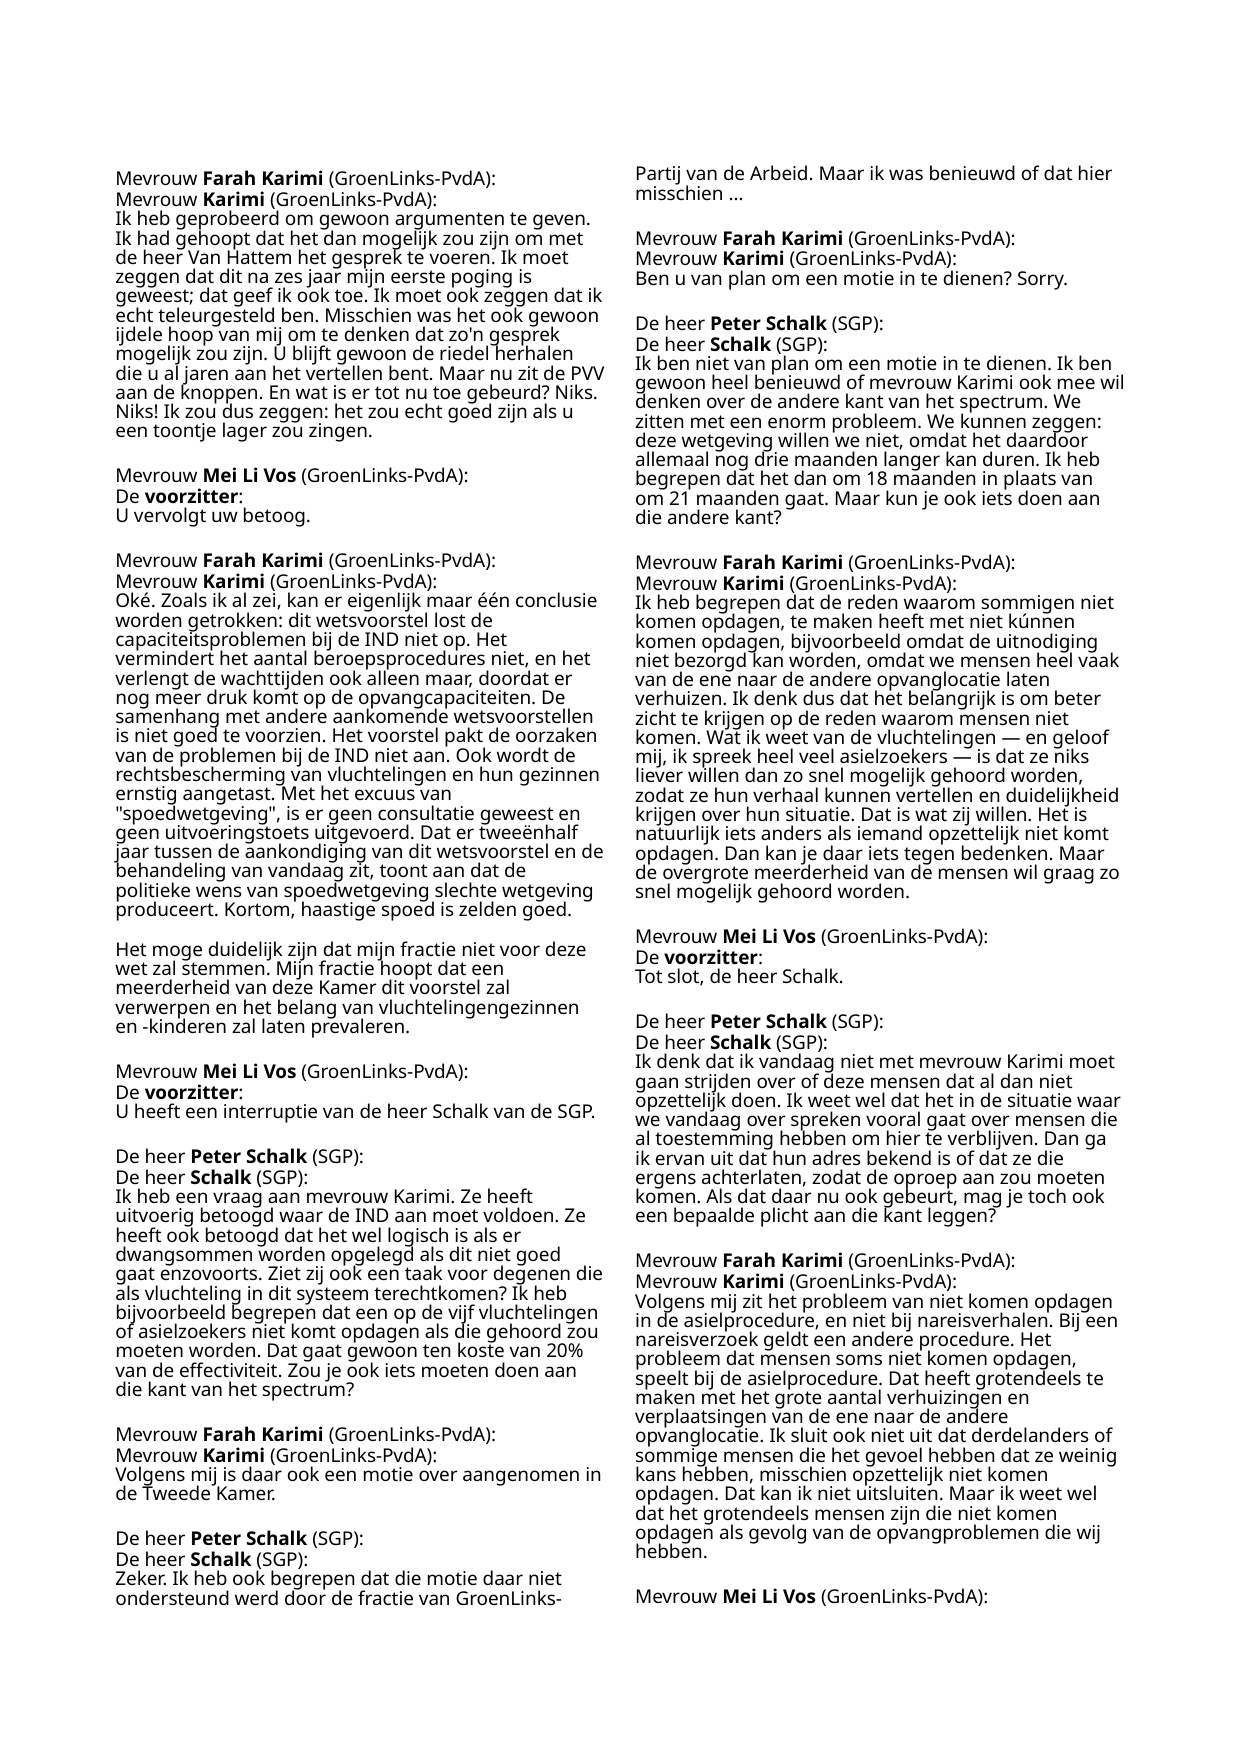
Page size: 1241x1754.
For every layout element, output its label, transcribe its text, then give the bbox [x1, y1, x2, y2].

text De heer Peter Schalk (SGP): [635, 1008, 1125, 1034]
text Mevrouw Karimi (GroenLinks-PvdA): [635, 250, 1125, 270]
text Mevrouw Farah Karimi (GroenLinks-PvdA): [635, 549, 1125, 575]
text Mevrouw Mei Li Vos (GroenLinks-PvdA): [115, 1058, 605, 1084]
text Volgens mij is daar ook een motie over aangenomen in de Tweede Kamer. [115, 1466, 605, 1504]
text Mevrouw Karimi (GroenLinks-PvdA): [115, 191, 605, 210]
text Het moge duidelijk zijn dat mijn fractie niet voor deze wet zal stemmen. Mijn fractie hoopt dat een meerderheid van deze Kamer dit voorstel zal verwerpen en het belang van vluchtelingengezinnen en -kinderen zal laten prevaleren. [115, 941, 605, 1037]
text De heer Peter Schalk (SGP): [115, 1525, 605, 1551]
text Tot slot, de heer Schalk. [635, 968, 1125, 987]
text De heer Peter Schalk (SGP): [115, 1143, 605, 1169]
text Mevrouw Mei Li Vos (GroenLinks-PvdA): [635, 1583, 1125, 1609]
text De voorzitter: [115, 1084, 605, 1103]
text De heer Schalk (SGP): [115, 1551, 605, 1570]
text Volgens mij zit het probleem van niet komen opdagen in de asielprocedure, en niet bij nareisverhalen. Bij een nareisverzoek geldt een andere procedure. Het probleem dat mensen soms niet komen opdagen, speelt bij de asielprocedure. Dat heeft grotendeels te maken met het grote aantal verhuizingen en verplaatsingen van de ene naar de andere opvanglocatie. Ik sluit ook niet uit dat derdelanders of sommige mensen die het gevoel hebben dat ze weinig kans hebben, misschien opzettelijk niet komen opdagen. Dat kan ik niet uitsluiten. Maar ik weet wel dat het grotendeels mensen zijn die niet komen opdagen als gevolg van de opvangproblemen die wij hebben. [635, 1293, 1125, 1562]
text Ik heb begrepen dat de reden waarom sommigen niet komen opdagen, te maken heeft met niet kúnnen komen opdagen, bijvoorbeeld omdat de uitnodiging niet bezorgd kan worden, omdat we mensen heel vaak van de ene naar de andere opvanglocatie laten verhuizen. Ik denk dus dat het belangrijk is om beter zicht te krijgen op de reden waarom mensen niet komen. Wat ik weet van de vluchtelingen — en geloof mij, ik spreek heel veel asielzoekers — is dat ze niks liever willen dan zo snel mogelijk gehoord worden, zodat ze hun verhaal kunnen vertellen en duidelijkheid krijgen over hun situatie. Dat is wat zij willen. Het is natuurlijk iets anders als iemand opzettelijk niet komt opdagen. Dan kan je daar iets tegen bedenken. Maar de overgrote meerderheid van de mensen wil graag zo snel mogelijk gehoord worden. [635, 594, 1125, 902]
text Ik heb geprobeerd om gewoon argumenten te geven. Ik had gehoopt dat het dan mogelijk zou zijn om met de heer Van Hattem het gesprek te voeren. Ik moet zeggen dat dit na zes jaar mijn eerste poging is geweest; dat geef ik ook toe. Ik moet ook zeggen dat ik echt teleurgesteld ben. Misschien was het ook gewoon ijdele hoop van mij om te denken dat zo'n gesprek mogelijk zou zijn. U blijft gewoon de riedel herhalen die u al jaren aan het vertellen bent. Maar nu zit de PVV aan de knoppen. En wat is er tot nu toe gebeurd? Niks. Niks! Ik zou dus zeggen: het zou echt goed zijn als u een toontje lager zou zingen. [115, 210, 605, 442]
text Mevrouw Karimi (GroenLinks-PvdA): [115, 573, 605, 592]
text Ik denk dat ik vandaag niet met mevrouw Karimi moet gaan strijden over of deze mensen dat al dan niet opzettelijk doen. Ik weet wel dat het in de situatie waar we vandaag over spreken vooral gaat over mensen die al toestemming hebben om hier te verblijven. Dan ga ik ervan uit dat hun adres bekend is of dat ze die ergens achterlaten, zodat de oproep aan zou moeten komen. Als dat daar nu ook gebeurt, mag je toch ook een bepaalde plicht aan die kant leggen? [635, 1053, 1125, 1227]
text Mevrouw Farah Karimi (GroenLinks-PvdA): [115, 547, 605, 573]
text U heeft een interruptie van de heer Schalk van de SGP. [115, 1103, 605, 1122]
text De heer Peter Schalk (SGP): [635, 310, 1125, 336]
text Mevrouw Karimi (GroenLinks-PvdA): [635, 1273, 1125, 1293]
text Ben u van plan om een motie in te dienen? Sorry. [635, 270, 1125, 289]
text Mevrouw Mei Li Vos (GroenLinks-PvdA): [635, 923, 1125, 949]
text Mevrouw Karimi (GroenLinks-PvdA): [635, 575, 1125, 594]
text Mevrouw Farah Karimi (GroenLinks-PvdA): [115, 165, 605, 191]
text De heer Schalk (SGP): [635, 336, 1125, 355]
text Partij van de Arbeid. Maar ik was benieuwd of dat hier misschien … [635, 165, 1125, 204]
text Mevrouw Mei Li Vos (GroenLinks-PvdA): [115, 462, 605, 488]
text Zeker. Ik heb ook begrepen dat die motie daar niet ondersteund werd door de fractie van GroenLinks- [115, 1570, 605, 1609]
text De heer Schalk (SGP): [115, 1169, 605, 1188]
text De voorzitter: [115, 488, 605, 507]
text Mevrouw Farah Karimi (GroenLinks-PvdA): [635, 1248, 1125, 1273]
text Ik heb een vraag aan mevrouw Karimi. Ze heeft uitvoerig betoogd waar de IND aan moet voldoen. Ze heeft ook betoogd dat het wel logisch is als er dwangsommen worden opgelegd als dit niet goed gaat enzovoorts. Ziet zij ook een taak voor degenen die als vluchteling in dit systeem terechtkomen? Ik heb bijvoorbeeld begrepen dat een op de vijf vluchtelingen of asielzoekers niet komt opdagen als die gehoord zou moeten worden. Dat gaat gewoon ten koste van 20% van de effectiviteit. Zou je ook iets moeten doen aan die kant van het spectrum? [115, 1188, 605, 1400]
text De heer Schalk (SGP): [635, 1034, 1125, 1053]
text Mevrouw Karimi (GroenLinks-PvdA): [115, 1447, 605, 1466]
text Ik ben niet van plan om een motie in te dienen. Ik ben gewoon heel benieuwd of mevrouw Karimi ook mee wil denken over de andere kant van het spectrum. We zitten met een enorm probleem. We kunnen zeggen: deze wetgeving willen we niet, omdat het daardoor allemaal nog drie maanden langer kan duren. Ik heb begrepen dat het dan om 18 maanden in plaats van om 21 maanden gaat. Maar kun je ook iets doen aan die andere kant? [635, 355, 1125, 528]
text Oké. Zoals ik al zei, kan er eigenlijk maar één conclusie worden getrokken: dit wetsvoorstel lost de capaciteitsproblemen bij de IND niet op. Het vermindert het aantal beroepsprocedures niet, en het verlengt de wachttijden ook alleen maar, doordat er nog meer druk komt op de opvangcapaciteiten. De samenhang met andere aankomende wetsvoorstellen is niet goed te voorzien. Het voorstel pakt de oorzaken van de problemen bij de IND niet aan. Ook wordt de rechtsbescherming van vluchtelingen en hun gezinnen ernstig aangetast. Met het excuus van "spoedwetgeving", is er geen consultatie geweest en geen uitvoeringstoets uitgevoerd. Dat er tweeënhalf jaar tussen de aankondiging van dit wetsvoorstel en de behandeling van vandaag zit, toont aan dat de politieke wens van spoedwetgeving slechte wetgeving produceert. Kortom, haastige spoed is zelden goed. [115, 592, 605, 920]
text De voorzitter: [635, 949, 1125, 968]
text Mevrouw Farah Karimi (GroenLinks-PvdA): [115, 1421, 605, 1447]
text U vervolgt uw betoog. [115, 507, 605, 527]
text Mevrouw Farah Karimi (GroenLinks-PvdA): [635, 225, 1125, 250]
